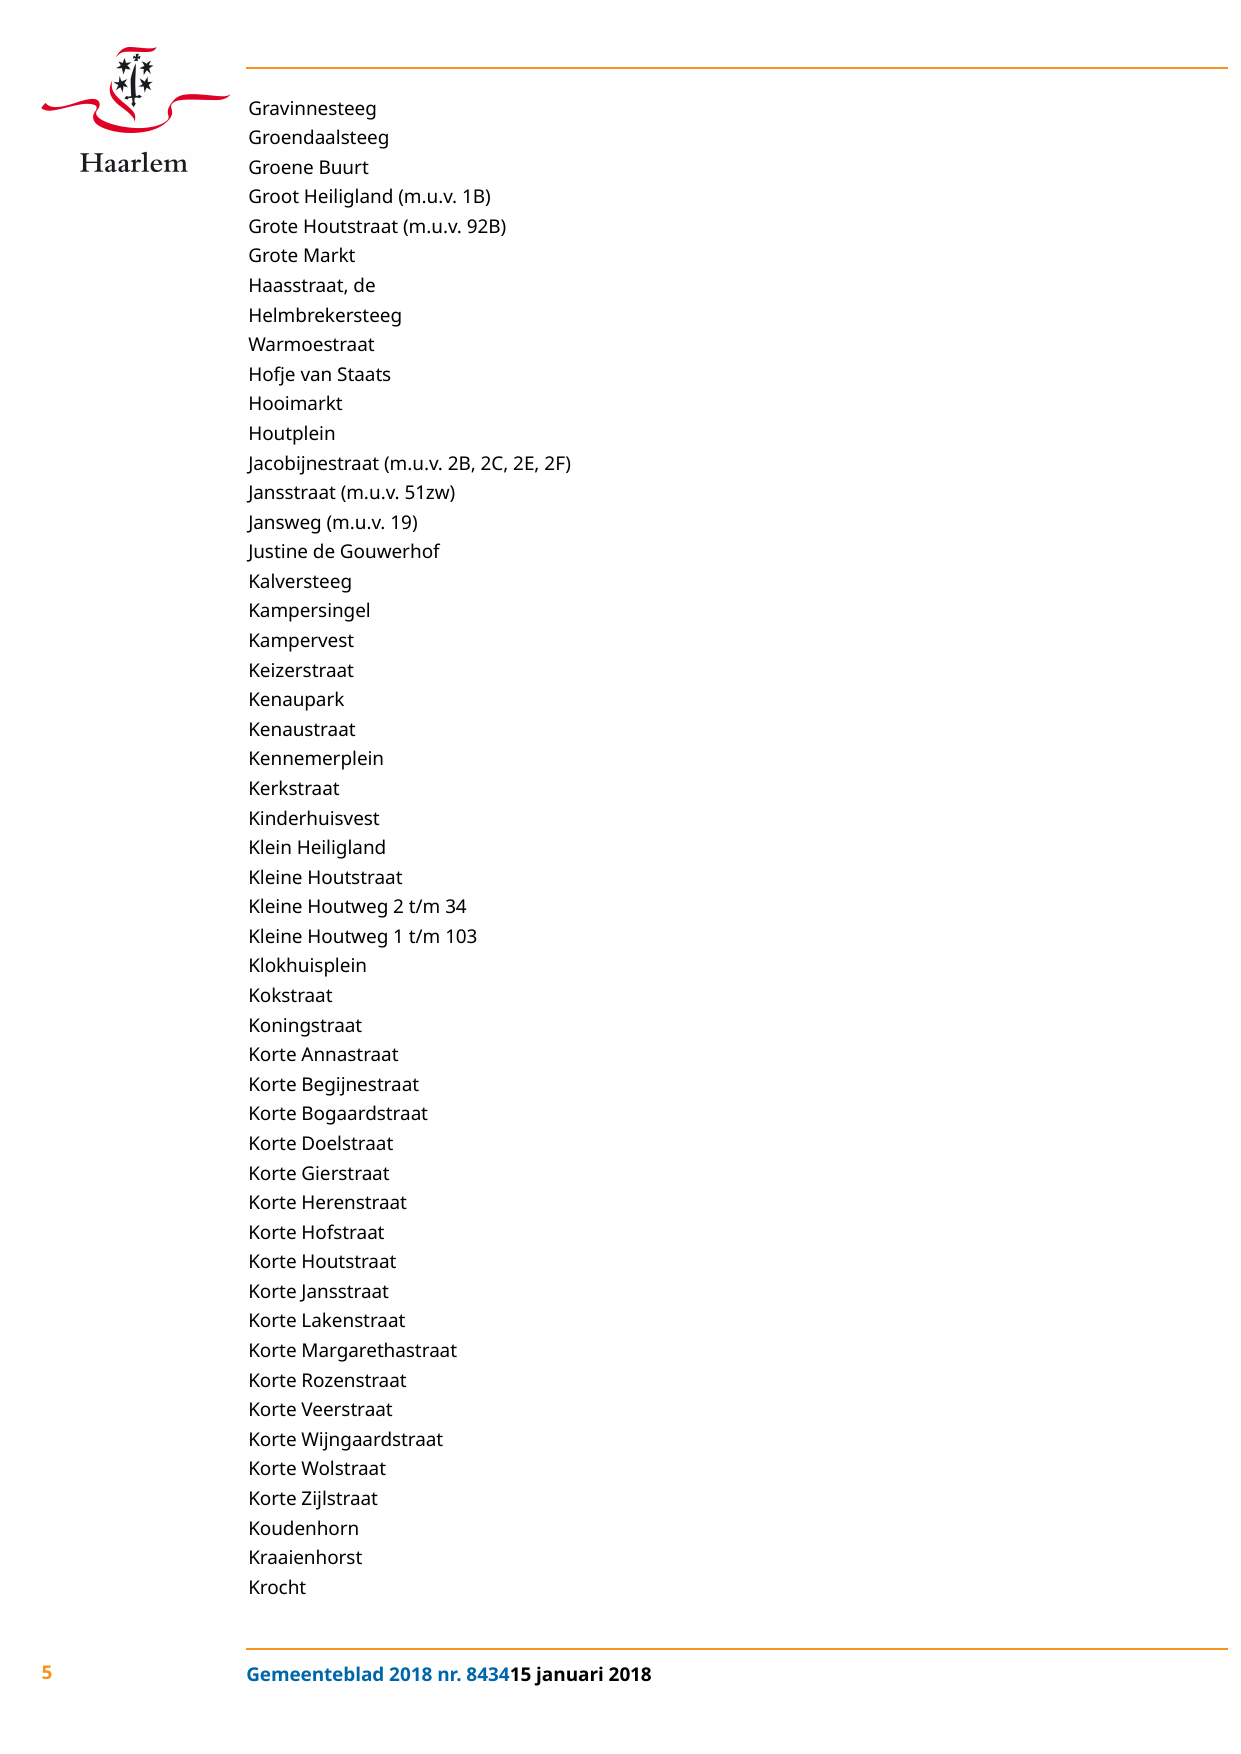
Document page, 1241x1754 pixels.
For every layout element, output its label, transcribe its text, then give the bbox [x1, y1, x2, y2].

text Korte Zijlstraat [248, 1485, 1152, 1511]
text Korte Margarethastraat [248, 1337, 1152, 1363]
text Korte Hofstraat [248, 1219, 1152, 1245]
text Hofje van Staats [248, 361, 1152, 387]
text Korte Doelstraat [248, 1130, 1152, 1156]
text Kraaienhorst [248, 1544, 1152, 1570]
text Groot Heiligland (m.u.v. 1B) [248, 183, 1152, 209]
text Keizerstraat [248, 657, 1152, 683]
text Kinderhuisvest [248, 805, 1152, 831]
text Warmoestraat [248, 331, 1152, 357]
text Justine de Gouwerhof [248, 538, 1152, 564]
text Korte Wijngaardstraat [248, 1426, 1152, 1452]
text Kleine Houtweg 1 t/m 103 [248, 923, 1152, 949]
text Hooimarkt [248, 391, 1152, 416]
text Korte Rozenstraat [248, 1367, 1152, 1393]
text Gravinnesteeg [248, 95, 1152, 121]
text Korte Bogaardstraat [248, 1101, 1152, 1126]
picture [41, 47, 231, 172]
text Klein Heiligland [248, 834, 1152, 860]
text Jansweg (m.u.v. 19) [248, 509, 1152, 535]
text Korte Veerstraat [248, 1396, 1152, 1422]
text Kenaupark [248, 686, 1152, 712]
text Korte Lakenstraat [248, 1308, 1152, 1333]
text Klokhuisplein [248, 953, 1152, 978]
text Krocht [248, 1574, 1152, 1600]
text Korte Annastraat [248, 1041, 1152, 1067]
text Kerkstraat [248, 775, 1152, 801]
text Koningstraat [248, 1012, 1152, 1038]
text Grote Houtstraat (m.u.v. 92B) [248, 213, 1152, 239]
text Grote Markt [248, 243, 1152, 268]
text Kennemerplein [248, 746, 1152, 771]
text Houtplein [248, 420, 1152, 446]
text Korte Begijnestraat [248, 1071, 1152, 1097]
text Korte Wolstraat [248, 1456, 1152, 1481]
text Korte Jansstraat [248, 1278, 1152, 1304]
text Korte Gierstraat [248, 1160, 1152, 1186]
text Korte Houtstraat [248, 1248, 1152, 1274]
text Kalversteeg [248, 568, 1152, 594]
text Groendaalsteeg [248, 124, 1152, 150]
text Kenaustraat [248, 716, 1152, 742]
text Kleine Houtweg 2 t/m 34 [248, 893, 1152, 919]
text Korte Herenstraat [248, 1189, 1152, 1215]
text Kampervest [248, 627, 1152, 653]
text Kleine Houtstraat [248, 864, 1152, 890]
text Groene Buurt [248, 154, 1152, 180]
text Helmbrekersteeg [248, 302, 1152, 328]
text Koudenhorn [248, 1515, 1152, 1541]
text Jacobijnestraat (m.u.v. 2B, 2C, 2E, 2F) [248, 450, 1152, 476]
text Kampersingel [248, 598, 1152, 623]
text Jansstraat (m.u.v. 51zw) [248, 479, 1152, 505]
text Haasstraat, de [248, 272, 1152, 298]
text Kokstraat [248, 982, 1152, 1008]
